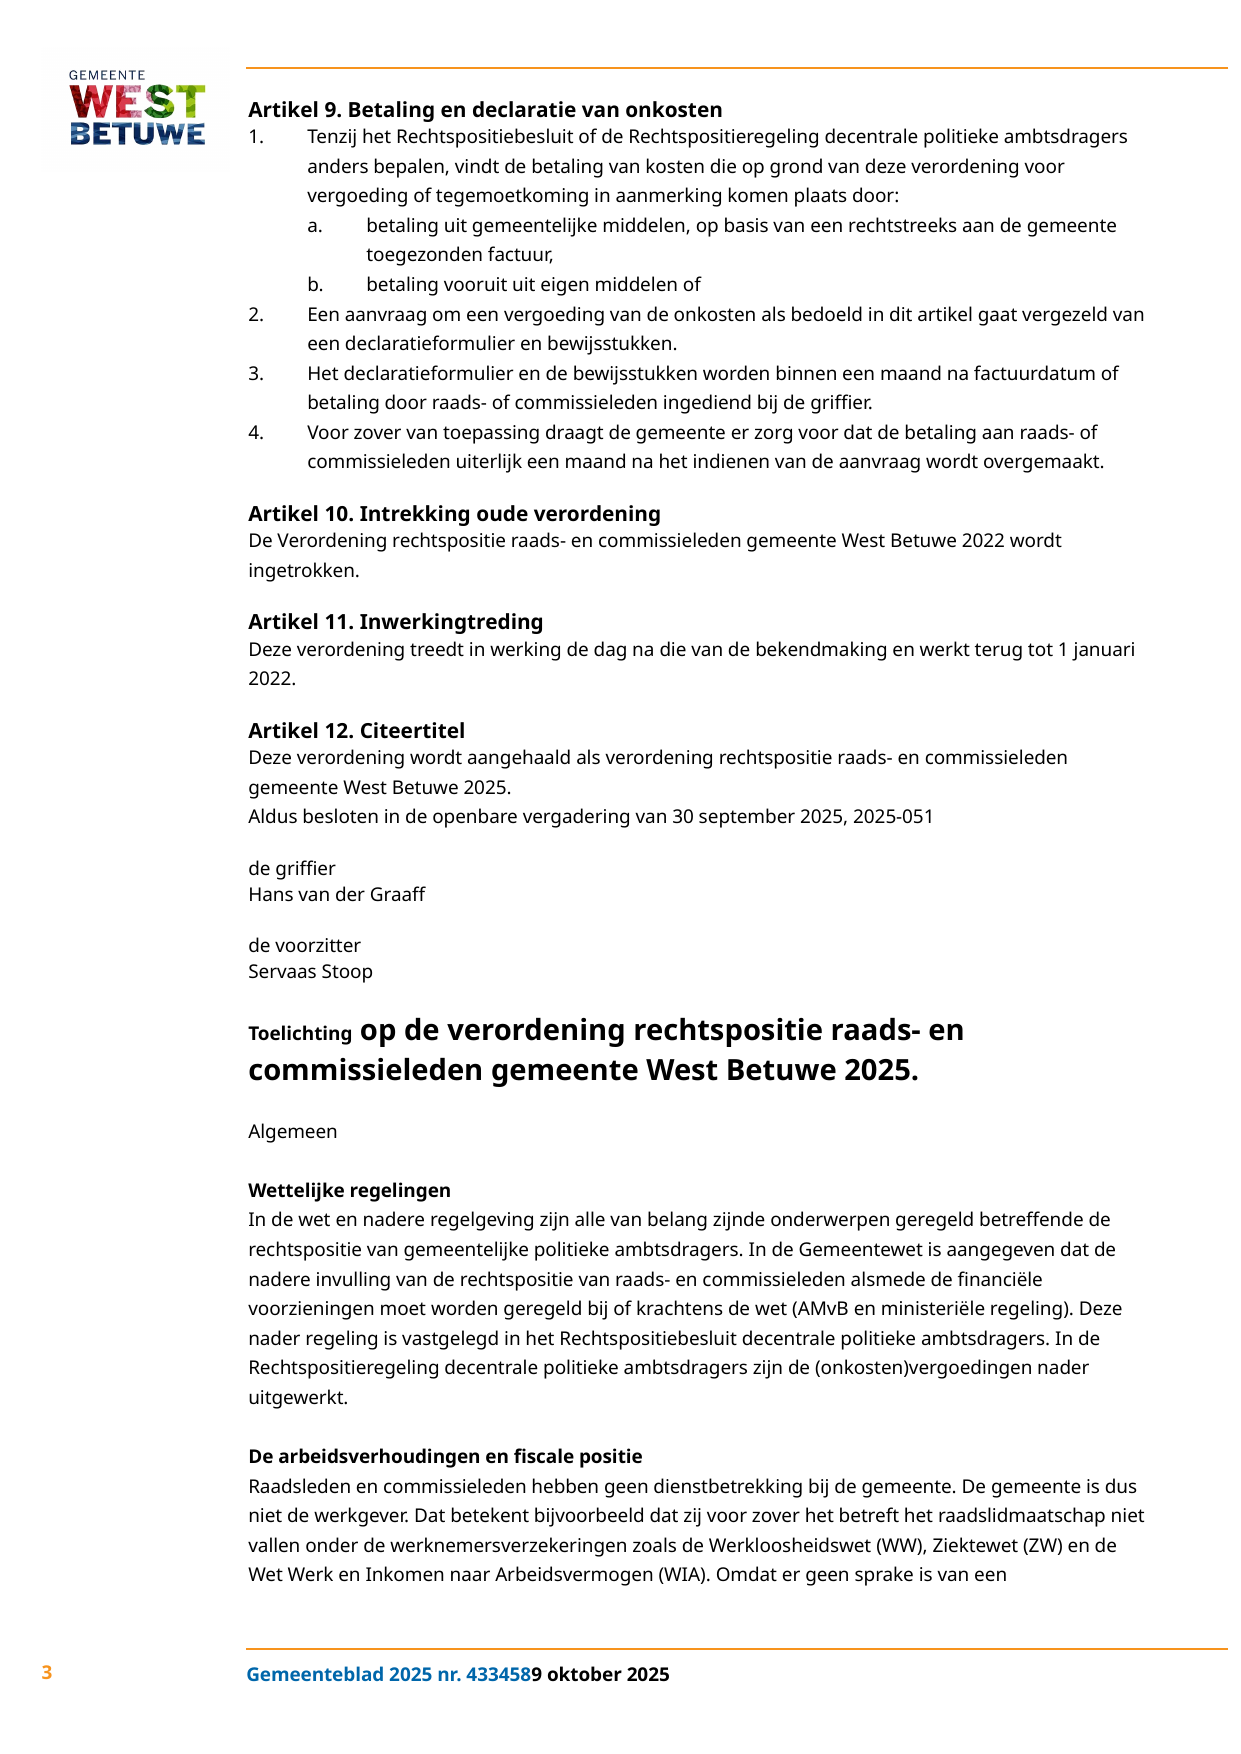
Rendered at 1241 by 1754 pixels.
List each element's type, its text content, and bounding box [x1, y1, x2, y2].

list Voor zover van toepassing draagt de gemeente er zorg voor dat de betaling aan raads- of commissieleden uiterlijk een maand na het indienen van de aanvraag wordt overgemaakt. [248, 419, 1152, 474]
text Toelichting op de verordening rechtspositie raads- en commissieleden gemeente West Betuwe 2025. [248, 1009, 1152, 1089]
text De Verordening rechtspositie raads- en commissieleden gemeente West Betuwe 2022 wordt ingetrokken. [248, 527, 1152, 583]
text Algemeen [248, 1118, 1152, 1144]
text Raadsleden en commissieleden hebben geen dienstbetrekking bij de gemeente. De gemeente is dus niet de werkgever. Dat betekent bijvoorbeeld dat zij voor zover het betreft het raadslidmaatschap niet vallen onder de werknemersverzekeringen zoals de Werkloosheidswet (WW), Ziektewet (ZW) en de Wet Werk en Inkomen naar Arbeidsvermogen (WIA). Omdat er geen sprake is van een [248, 1473, 1152, 1587]
text Wettelijke regelingen [248, 1177, 1152, 1203]
list Een aanvraag om een vergoeding van de onkosten als bedoeld in dit artikel gaat vergezeld van een declaratieformulier en bewijsstukken. [248, 301, 1152, 356]
list betaling vooruit uit eigen middelen of [307, 271, 1152, 297]
text Artikel 12. Citeertitel [248, 716, 1152, 744]
text Deze verordening wordt aangehaald als verordening rechtspositie raads- en commissieleden gemeente West Betuwe 2025. [248, 744, 1152, 800]
list betaling uit gemeentelijke middelen, op basis van een rechtstreeks aan de gemeente toegezonden factuur, [307, 212, 1152, 267]
text In de wet en nadere regelgeving zijn alle van belang zijnde onderwerpen geregeld betreffende de rechtspositie van gemeentelijke politieke ambtsdragers. In de Gemeentewet is aangegeven dat de nadere invulling van de rechtspositie van raads- en commissieleden alsmede de financiële voorzieningen moet worden geregeld bij of krachtens de wet (AMvB en ministeriële regeling). Deze nader regeling is vastgelegd in het Rechtspositiebesluit decentrale politieke ambtsdragers. In de Rechtspositieregeling decentrale politieke ambtsdragers zijn de (onkosten)vergoedingen nader uitgewerkt. [248, 1207, 1152, 1410]
picture [41, 47, 231, 172]
text De arbeidsverhoudingen en fiscale positie [248, 1443, 1152, 1469]
list Tenzij het Rechtspositiebesluit of de Rechtspositieregeling decentrale politieke ambtsdragers anders bepalen, vindt de betaling van kosten die op grond van deze verordening voor vergoeding of tegemoetkoming in aanmerking komen plaats door: [248, 123, 1152, 208]
text Artikel 11. Inwerkingtreding [248, 607, 1152, 636]
text Artikel 9. Betaling en declaratie van onkosten [248, 95, 1152, 123]
text Servaas Stoop [248, 958, 1152, 984]
text Artikel 10. Intrekking oude verordening [248, 499, 1152, 527]
text Hans van der Graaff [248, 881, 1152, 906]
text Aldus besloten in de openbare vergadering van 30 september 2025, 2025-051 [248, 803, 1152, 829]
list Het declaratieformulier en de bewijsstukken worden binnen een maand na factuurdatum of betaling door raads- of commissieleden ingediend bij de griffier. [248, 360, 1152, 415]
text Deze verordening treedt in werking de dag na die van de bekendmaking en werkt terug tot 1 januari 2022. [248, 636, 1152, 691]
text de griffier [248, 855, 1152, 881]
text de voorzitter [248, 932, 1152, 958]
